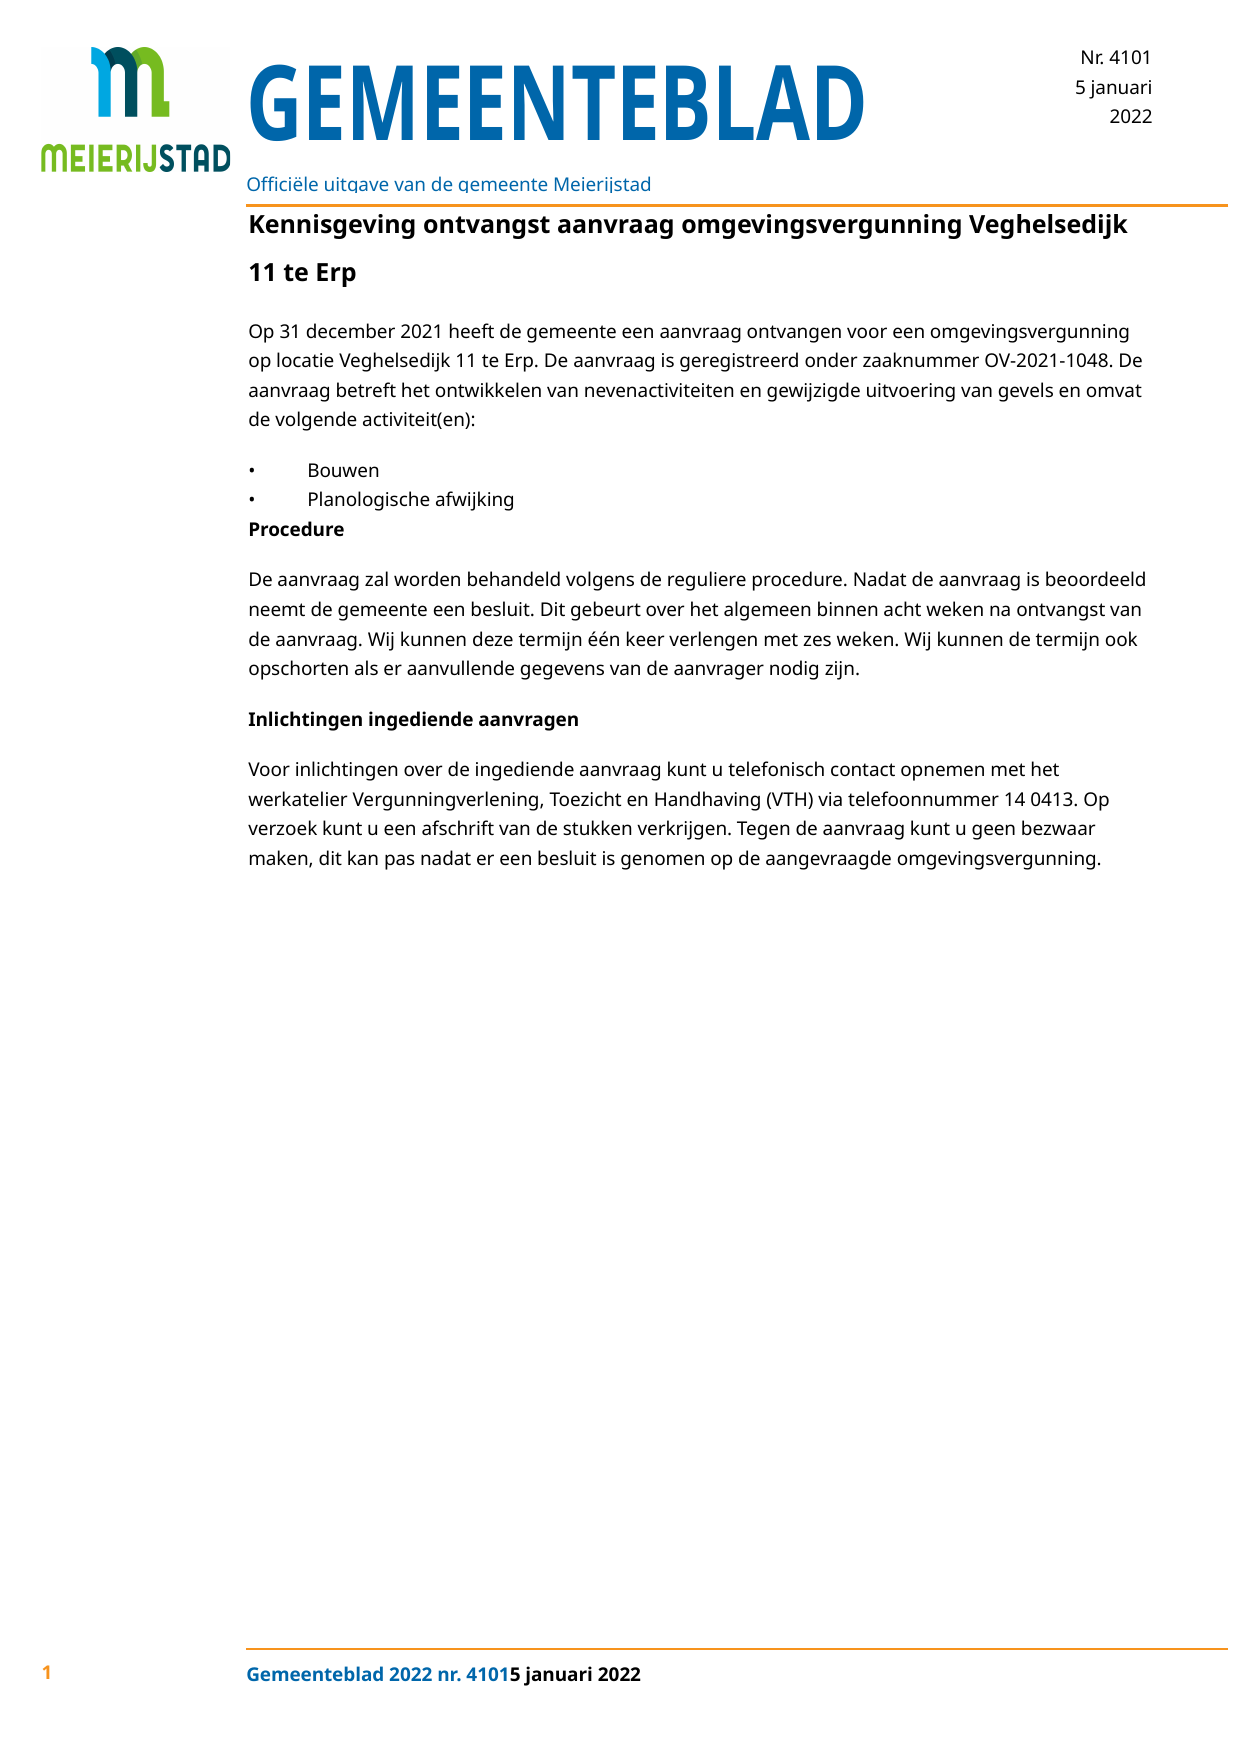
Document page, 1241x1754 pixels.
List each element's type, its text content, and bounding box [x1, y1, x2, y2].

list Bouwen [248, 457, 1152, 483]
list Planologische afwijking [248, 487, 1152, 512]
picture [41, 47, 231, 172]
text Kennisgeving ontvangst aanvraag omgevingsvergunning Veghelsedijk 11 te Erp [248, 207, 1152, 288]
text Voor inlichtingen over de ingediende aanvraag kunt u telefonisch contact opnemen met het werkatelier Vergunningverlening, Toezicht en Handhaving (VTH) via telefoonnummer 14 0413. Op verzoek kunt u een afschrift van de stukken verkrijgen. Tegen de aanvraag kunt u geen bezwaar maken, dit kan pas nadat er een besluit is genomen op de aangevraagde omgevingsvergunning. [248, 756, 1152, 871]
text Inlichtingen ingediende aanvragen [248, 706, 1152, 732]
text Procedure [248, 516, 1152, 542]
text Op 31 december 2021 heeft de gemeente een aanvraag ontvangen voor een omgevingsvergunning op locatie Veghelsedijk 11 te Erp. De aanvraag is geregistreerd onder zaaknummer OV-2021-1048. De aanvraag betreft het ontwikkelen van nevenactiviteiten en gewijzigde uitvoering van gevels en omvat de volgende activiteit(en): [248, 318, 1152, 432]
text De aanvraag zal worden behandeld volgens de reguliere procedure. Nadat de aanvraag is beoordeeld neemt de gemeente een besluit. Dit gebeurt over het algemeen binnen acht weken na ontvangst van de aanvraag. Wij kunnen deze termijn één keer verlengen met zes weken. Wij kunnen de termijn ook opschorten als er aanvullende gegevens van de aanvrager nodig zijn. [248, 567, 1152, 681]
